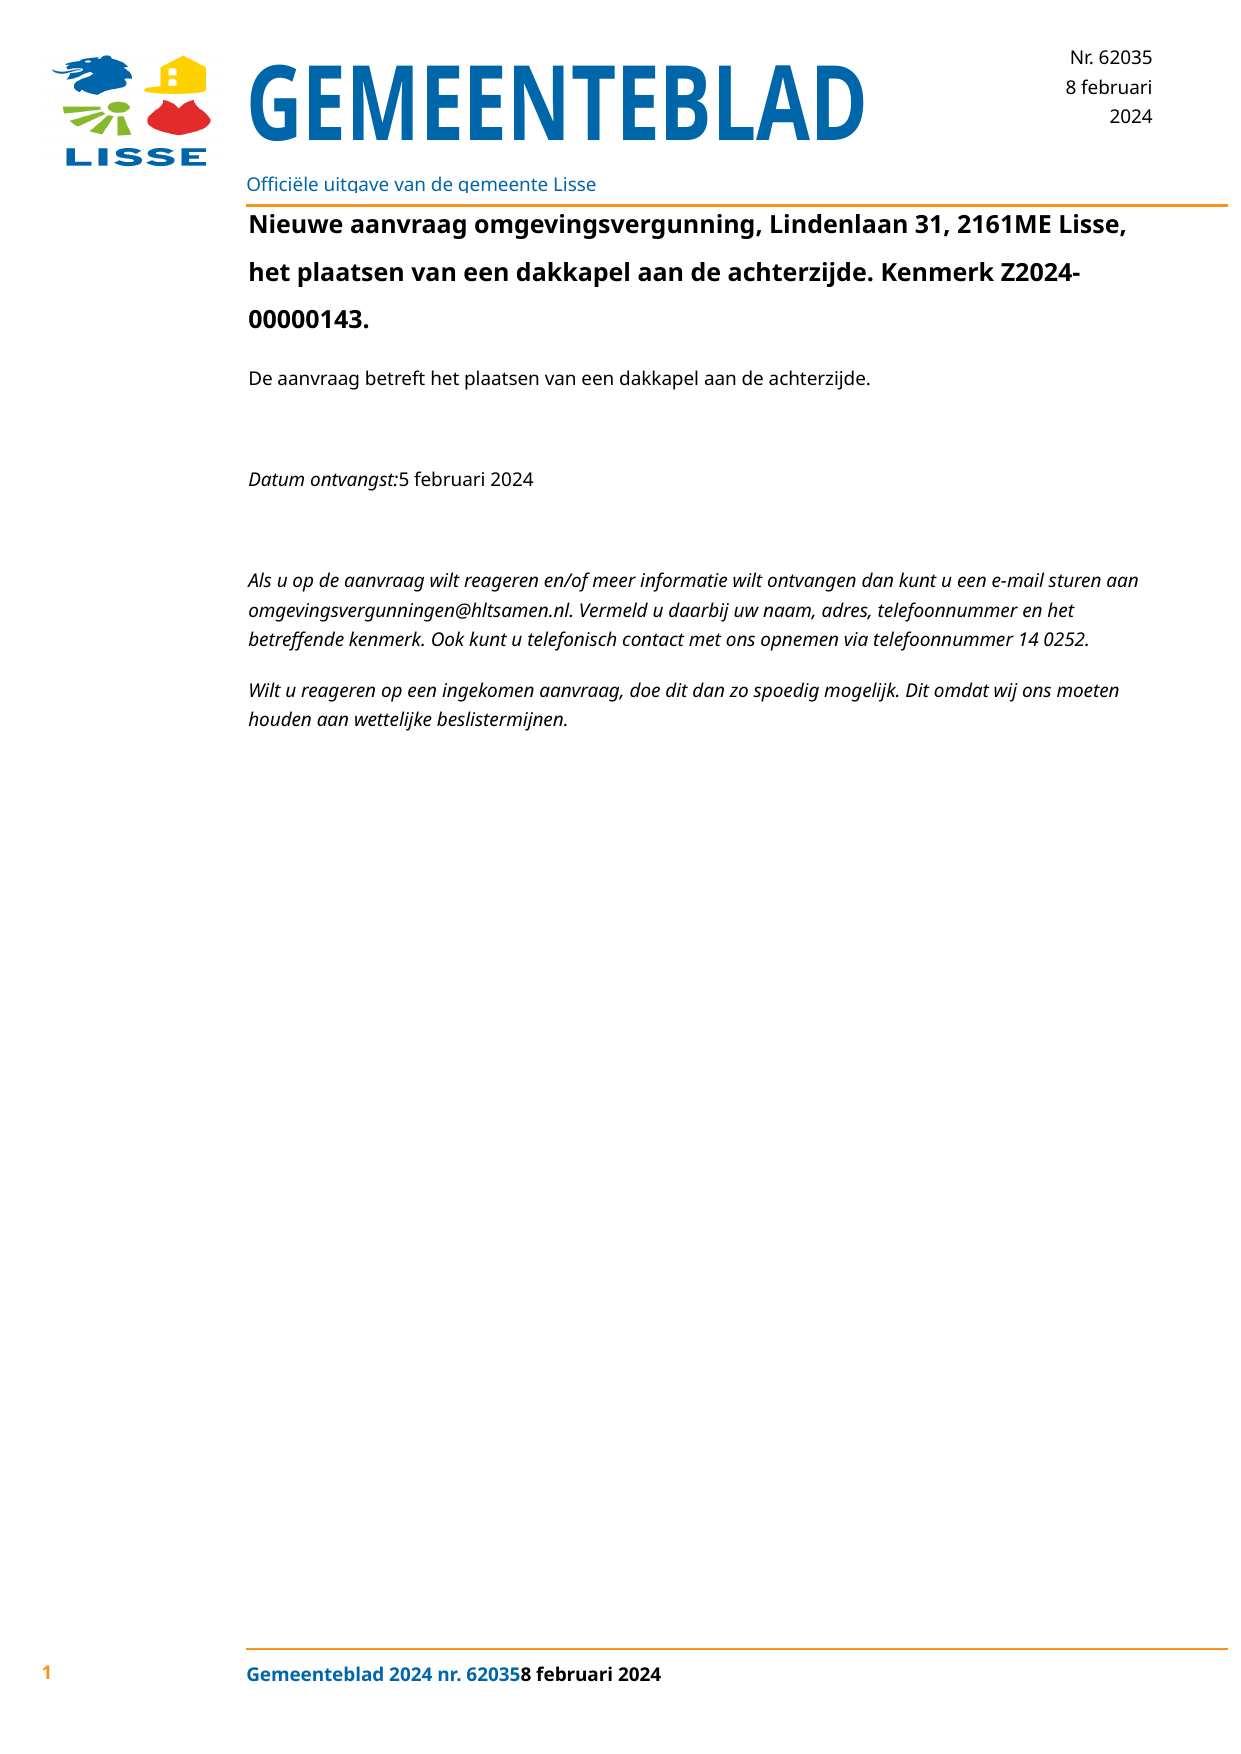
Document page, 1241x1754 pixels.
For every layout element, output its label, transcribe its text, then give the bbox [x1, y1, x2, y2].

text Nieuwe aanvraag omgevingsvergunning, Lindenlaan 31, 2161ME Lisse, het plaatsen van een dakkapel aan de achterzijde. Kenmerk Z2024-00000143. [248, 207, 1152, 336]
text De aanvraag betreft het plaatsen van een dakkapel aan de achterzijde. [248, 366, 1152, 391]
text Wilt u reageren op een ingekomen aanvraag, doe dit dan zo spoedig mogelijk. Dit omdat wij ons moeten houden aan wettelijke beslistermijnen. [248, 677, 1152, 732]
text Als u op de aanvraag wilt reageren en/of meer informatie wilt ontvangen dan kunt u een e-mail sturen aan omgevingsvergunningen@hltsamen.nl. Vermeld u daarbij uw naam, adres, telefoonnummer en het betreffende kenmerk. Ook kunt u telefonisch contact met ons opnemen via telefoonnummer 14 0252. [248, 567, 1152, 652]
picture [41, 47, 231, 172]
text Datum ontvangst:5 februari 2024 [248, 466, 1152, 492]
